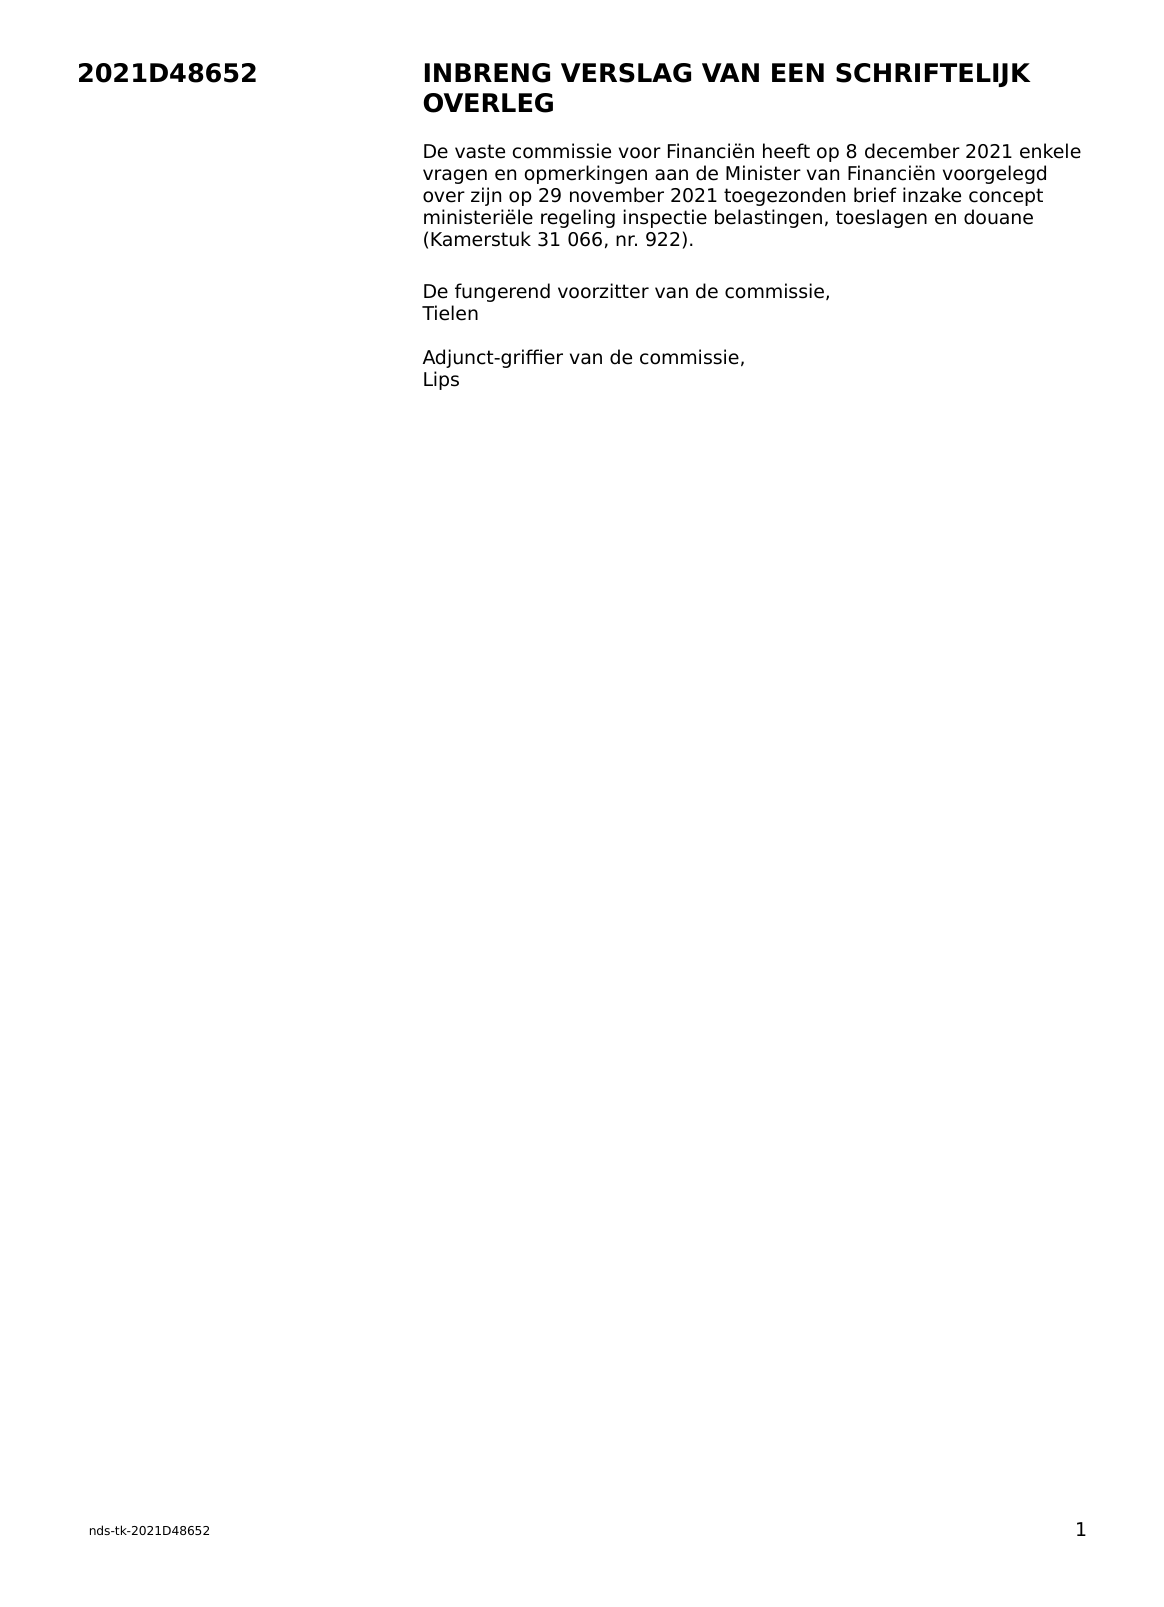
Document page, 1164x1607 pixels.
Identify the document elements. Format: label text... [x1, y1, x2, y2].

text (Kamerstuk 31 066, nr. 922). [422, 228, 1087, 251]
text De fungerend voorzitter van de commissie, Tielen [422, 281, 1087, 324]
text Adjunct-griffier van de commissie, Lips [422, 347, 1087, 391]
text De vaste commissie voor Financiën heeft op 8 december 2021 enkele vragen en opmerkingen aan de Minister van Financiën voorgelegd over zijn op 29 november 2021 toegezonden brief inzake concept ministeriële regeling inspectie belastingen, toeslagen en douane [422, 141, 1087, 228]
text nds-tk-2021D48652 [88, 1524, 323, 1538]
text 2021D48652 INBRENG VERSLAG VAN EEN SCHRIFTELIJK OVERLEG [77, 59, 1087, 118]
